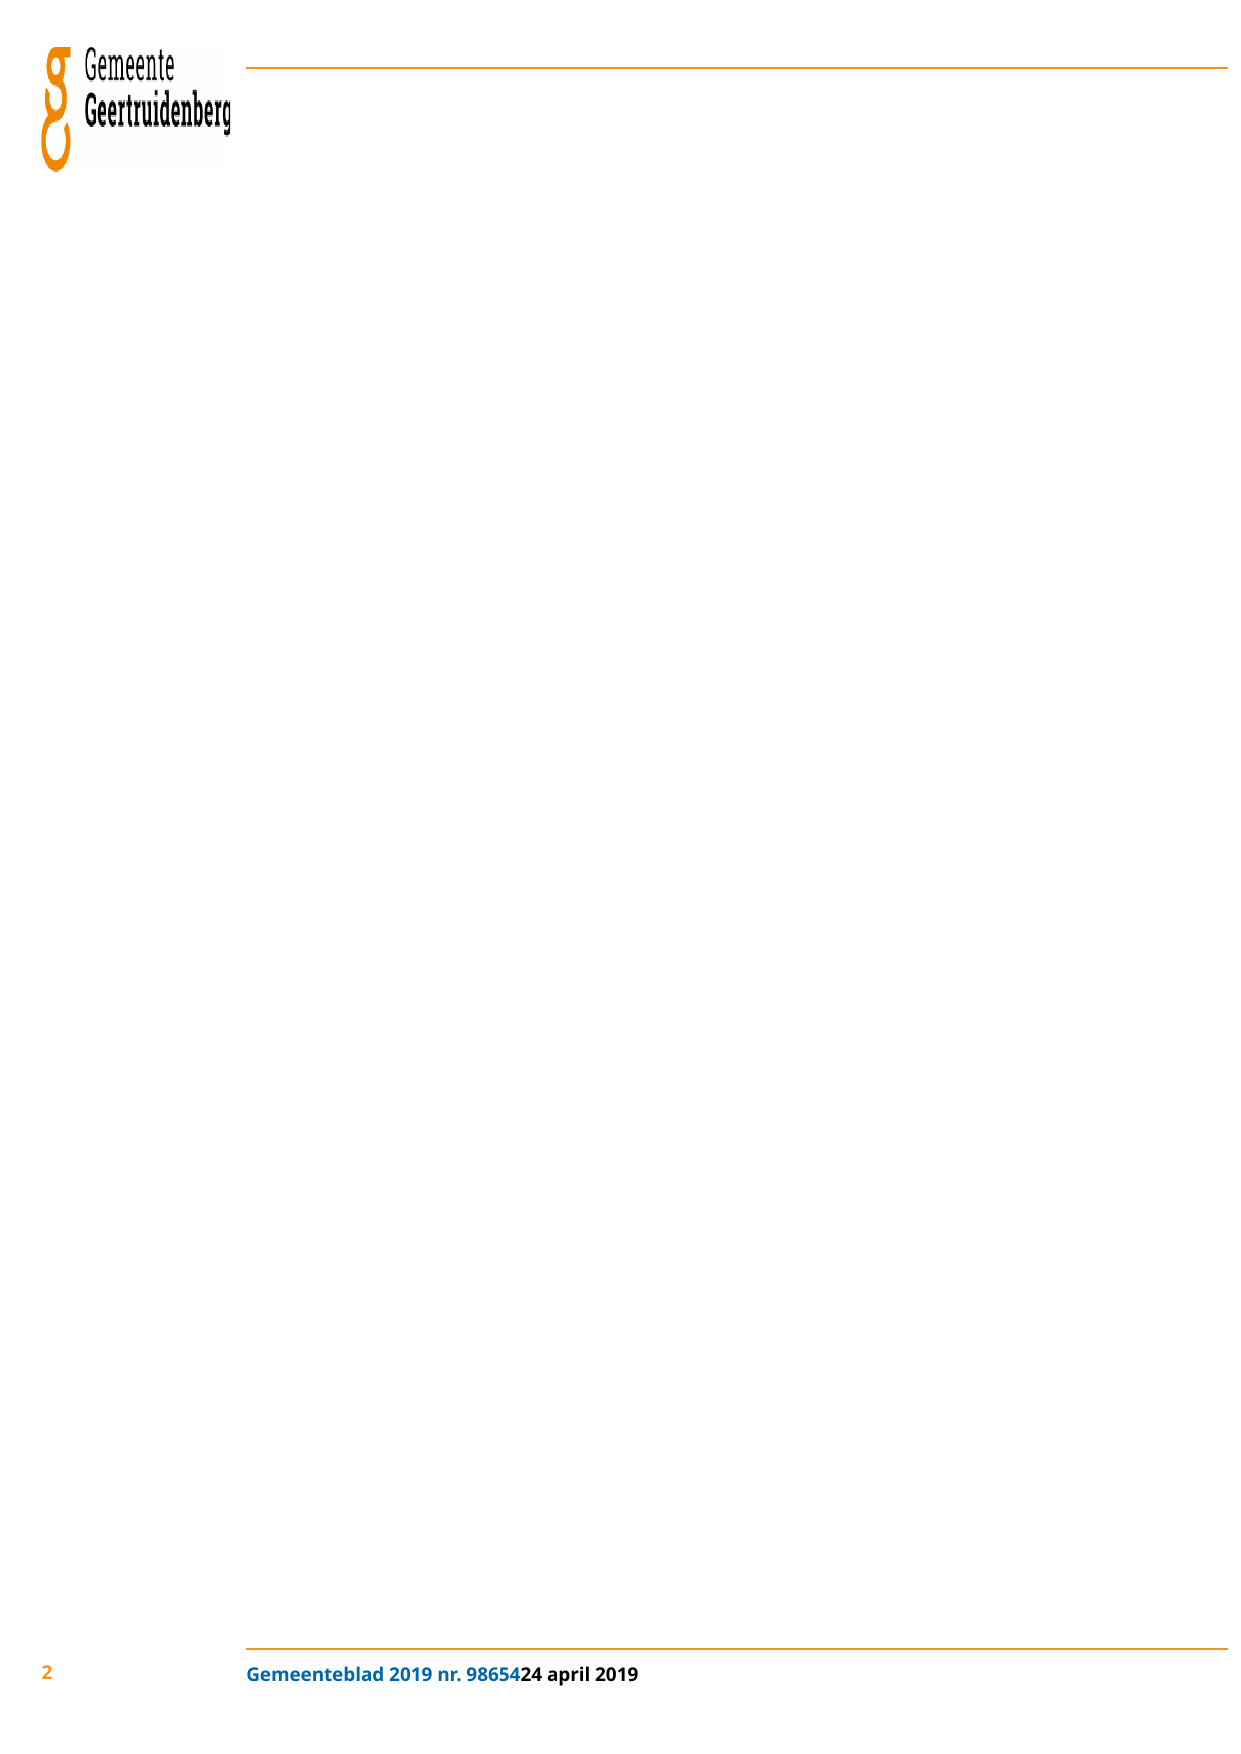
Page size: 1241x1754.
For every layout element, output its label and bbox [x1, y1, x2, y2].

picture [41, 47, 231, 172]
